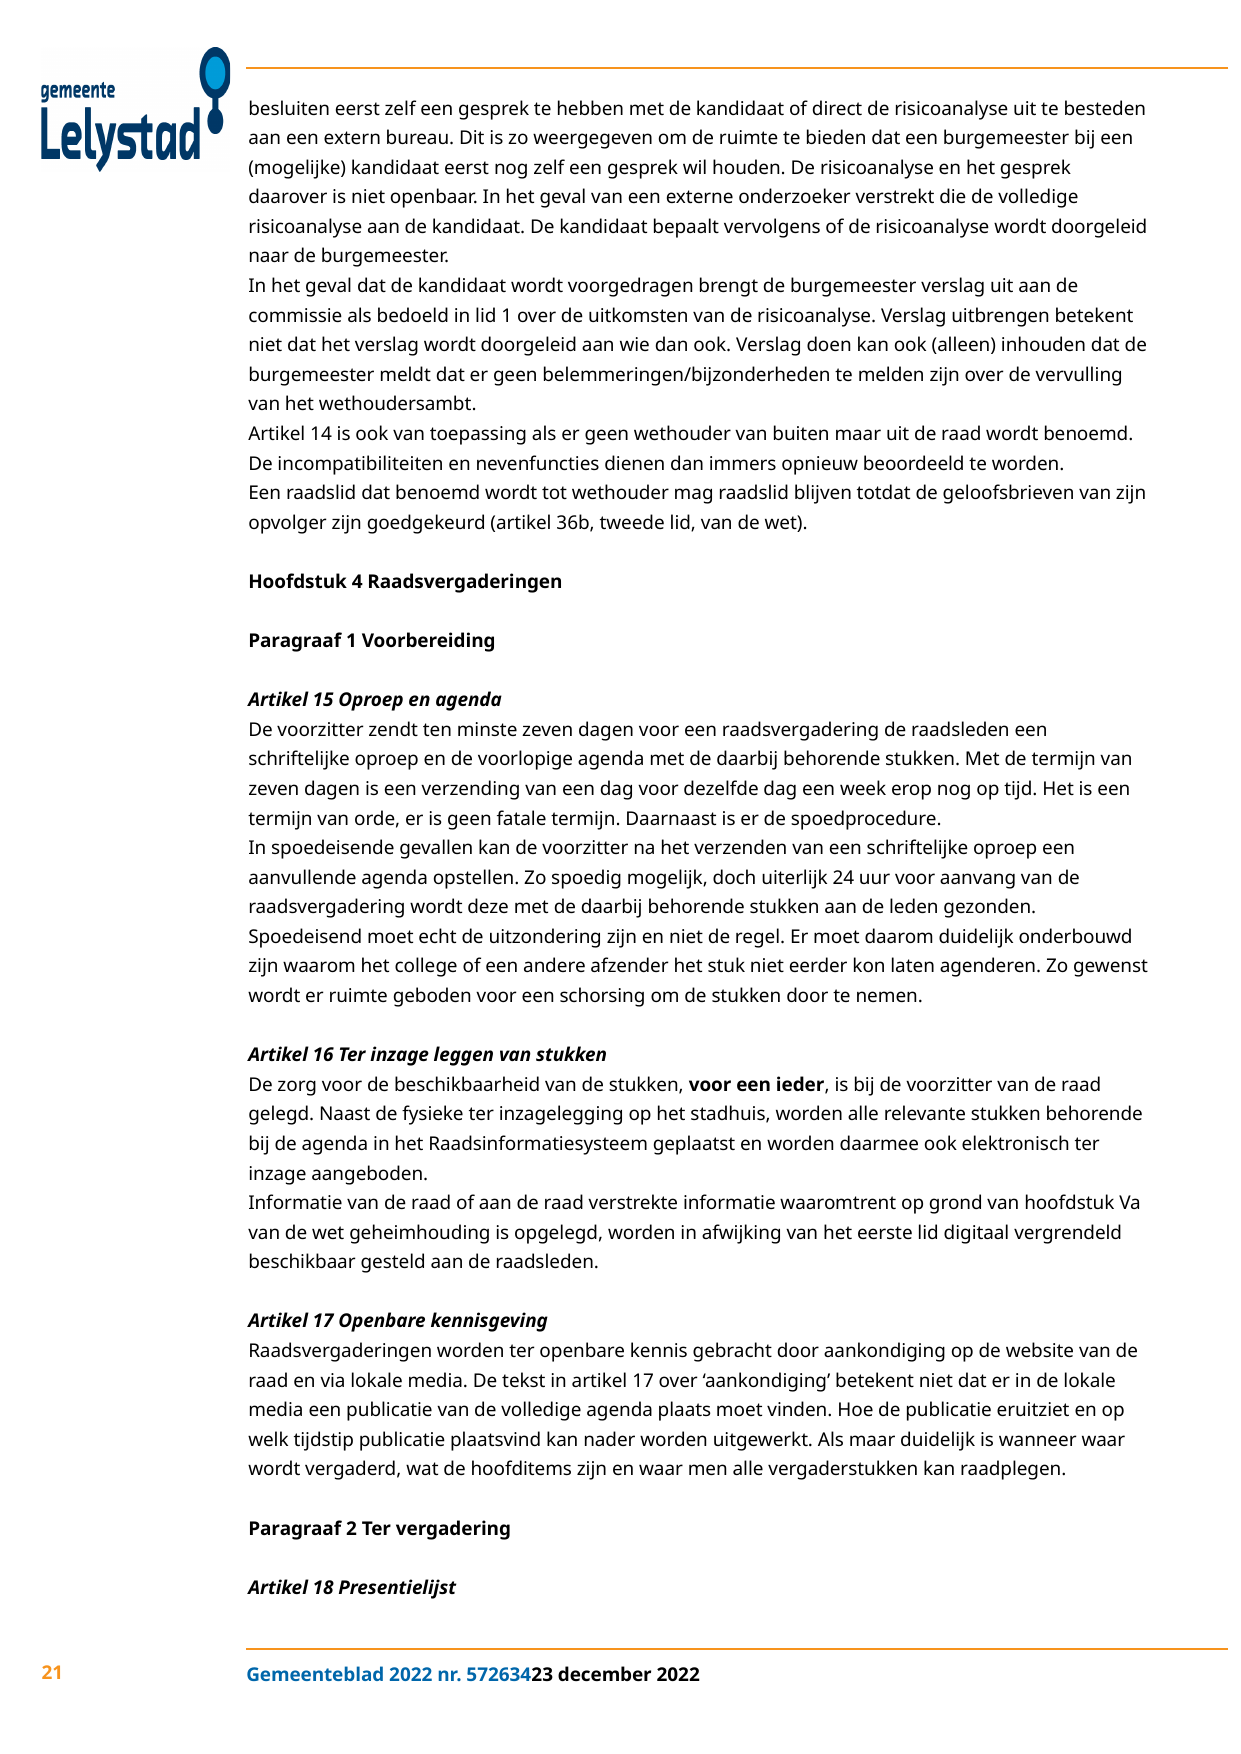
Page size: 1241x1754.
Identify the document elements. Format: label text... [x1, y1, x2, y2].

picture [41, 47, 231, 172]
text Paragraaf 1 Voorbereiding [248, 627, 1152, 653]
text Artikel 18 Presentielijst [248, 1574, 1152, 1600]
text Paragraaf 2 Ter vergadering [248, 1515, 1152, 1541]
text Artikel 16 Ter inzage leggen van stukken [248, 1041, 1152, 1067]
text De voorzitter zendt ten minste zeven dagen voor een raadsvergadering de raadsleden een schriftelijke oproep en de voorlopige agenda met de daarbij behorende stukken. Met de termijn van zeven dagen is een verzending van een dag voor dezelfde dag een week erop nog op tijd. Het is een termijn van orde, er is geen fatale termijn. Daarnaast is er de spoedprocedure. [248, 716, 1152, 831]
text Informatie van de raad of aan de raad verstrekte informatie waaromtrent op grond van hoofdstuk Va van de wet geheimhouding is opgelegd, worden in afwijking van het eerste lid digitaal vergrendeld beschikbaar gesteld aan de raadsleden. [248, 1189, 1152, 1274]
text In spoedeisende gevallen kan de voorzitter na het verzenden van een schriftelijke oproep een aanvullende agenda opstellen. Zo spoedig mogelijk, doch uiterlijk 24 uur voor aanvang van de raadsvergadering wordt deze met de daarbij behorende stukken aan de leden gezonden. [248, 834, 1152, 919]
text Hoofdstuk 4 Raadsvergaderingen [248, 568, 1152, 594]
text In het geval dat de kandidaat wordt voorgedragen brengt de burgemeester verslag uit aan de commissie als bedoeld in lid 1 over de uitkomsten van de risicoanalyse. Verslag uitbrengen betekent niet dat het verslag wordt doorgeleid aan wie dan ook. Verslag doen kan ook (alleen) inhouden dat de burgemeester meldt dat er geen belemmeringen/bijzonderheden te melden zijn over de vervulling van het wethoudersambt. [248, 272, 1152, 416]
text Artikel 14 is ook van toepassing als er geen wethouder van buiten maar uit de raad wordt benoemd. De incompatibiliteiten en nevenfuncties dienen dan immers opnieuw beoordeeld te worden. [248, 420, 1152, 476]
text Raadsvergaderingen worden ter openbare kennis gebracht door aankondiging op de website van de raad en via lokale media. De tekst in artikel 17 over ‘aankondiging’ betekent niet dat er in de lokale media een publicatie van de volledige agenda plaats moet vinden. Hoe de publicatie eruitziet en op welk tijdstip publicatie plaatsvind kan nader worden uitgewerkt. Als maar duidelijk is wanneer waar wordt vergaderd, wat de hoofditems zijn en waar men alle vergaderstukken kan raadplegen. [248, 1337, 1152, 1481]
text Artikel 17 Openbare kennisgeving [248, 1308, 1152, 1333]
text De zorg voor de beschikbaarheid van de stukken, voor een ieder, is bij de voorzitter van de raad gelegd. Naast de fysieke ter inzagelegging op het stadhuis, worden alle relevante stukken behorende bij de agenda in het Raadsinformatiesysteem geplaatst en worden daarmee ook elektronisch ter inzage aangeboden. [248, 1071, 1152, 1186]
text Spoedeisend moet echt de uitzondering zijn en niet de regel. Er moet daarom duidelijk onderbouwd zijn waarom het college of een andere afzender het stuk niet eerder kon laten agenderen. Zo gewenst wordt er ruimte geboden voor een schorsing om de stukken door te nemen. [248, 923, 1152, 1008]
text Een raadslid dat benoemd wordt tot wethouder mag raadslid blijven totdat de geloofsbrieven van zijn opvolger zijn goedgekeurd (artikel 36b, tweede lid, van de wet). [248, 479, 1152, 535]
text Artikel 15 Oproep en agenda [248, 686, 1152, 712]
text besluiten eerst zelf een gesprek te hebben met de kandidaat of direct de risicoanalyse uit te besteden aan een extern bureau. Dit is zo weergegeven om de ruimte te bieden dat een burgemeester bij een (mogelijke) kandidaat eerst nog zelf een gesprek wil houden. De risicoanalyse en het gesprek daarover is niet openbaar. In het geval van een externe onderzoeker verstrekt die de volledige risicoanalyse aan de kandidaat. De kandidaat bepaalt vervolgens of de risicoanalyse wordt doorgeleid naar de burgemeester. [248, 95, 1152, 268]
